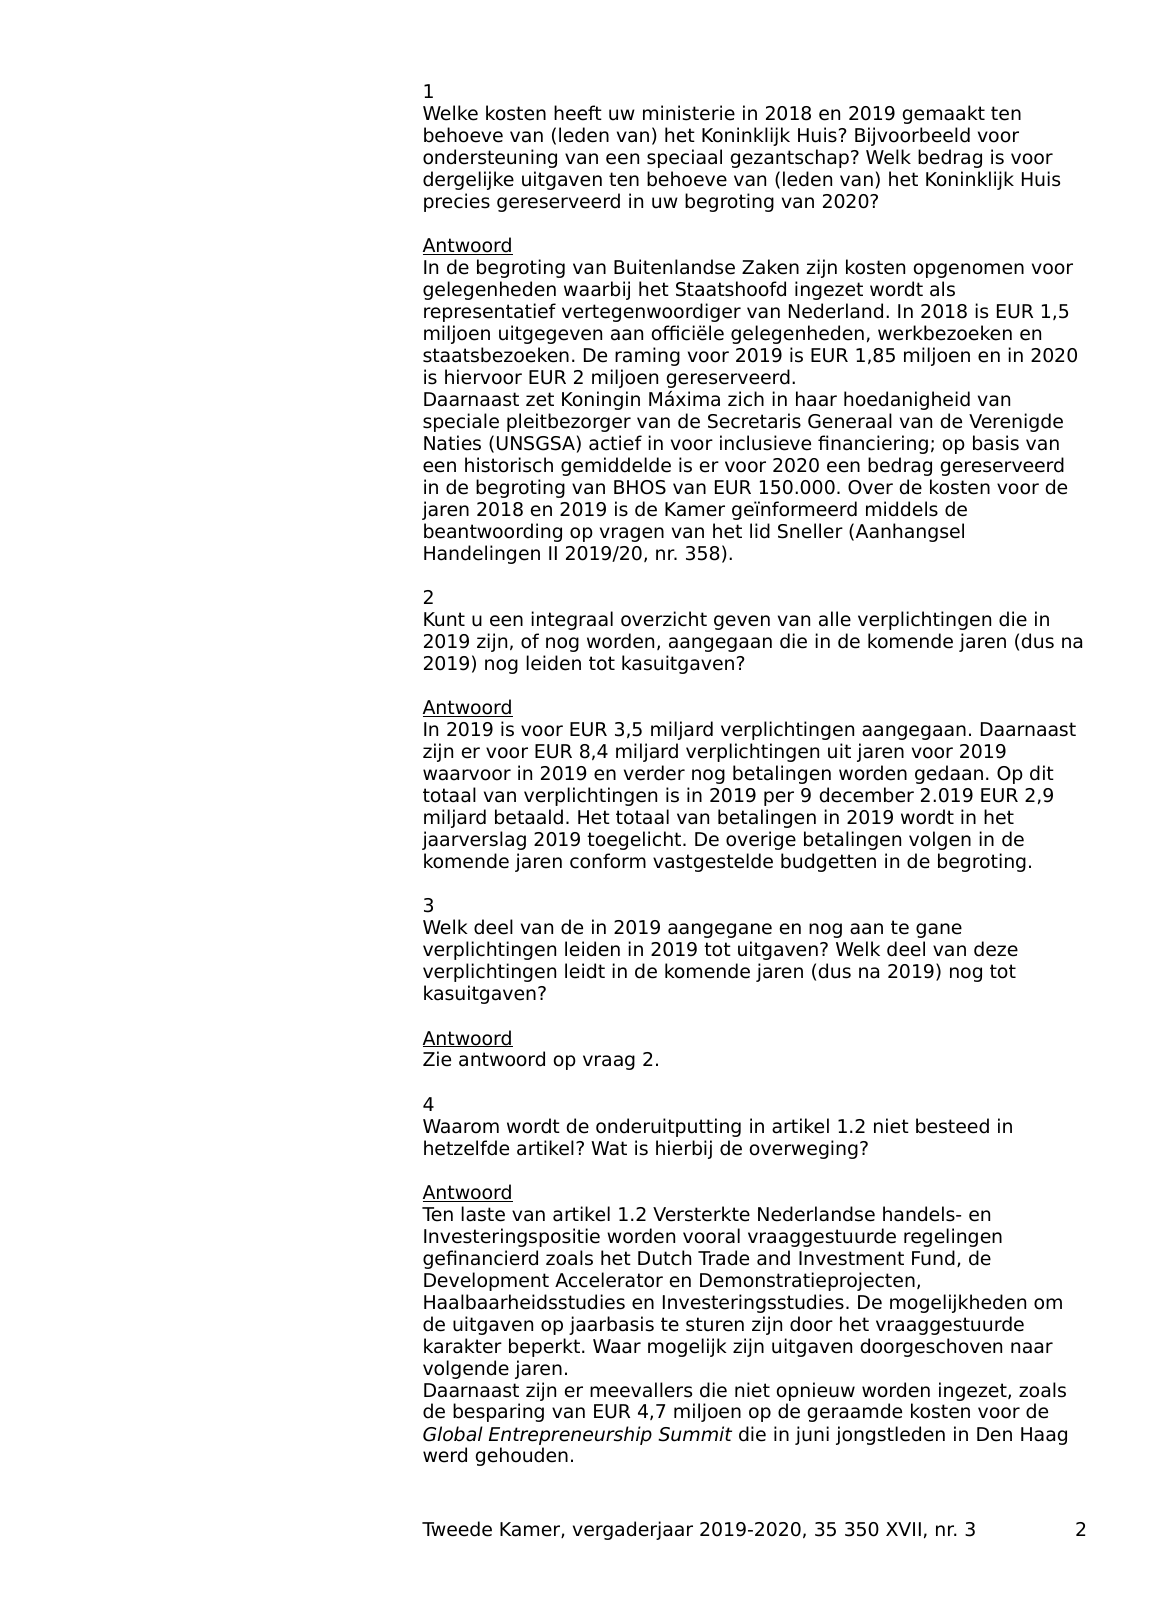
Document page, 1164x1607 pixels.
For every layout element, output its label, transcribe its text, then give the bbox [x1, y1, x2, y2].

text Antwoord [422, 235, 1087, 257]
text Welk deel van de in 2019 aangegane en nog aan te gane verplichtingen leiden in 2019 tot uitgaven? Welk deel van deze verplichtingen leidt in de komende jaren (dus na 2019) nog tot kasuitgaven? [422, 917, 1087, 1005]
text Ten laste van artikel 1.2 Versterkte Nederlandse handels- en Investeringspositie worden vooral vraaggestuurde regelingen gefinancierd zoals het Dutch Trade and Investment Fund, de Development Accelerator en Demonstratieprojecten, Haalbaarheidsstudies en Investeringsstudies. De mogelijkheden om de uitgaven op jaarbasis te sturen zijn door het vraaggestuurde karakter beperkt. Waar mogelijk zijn uitgaven doorgeschoven naar volgende jaren. [422, 1204, 1087, 1379]
text 2 [422, 587, 1087, 609]
text Antwoord [422, 697, 1087, 719]
text In 2019 is voor EUR 3,5 miljard verplichtingen aangegaan. Daarnaast zijn er voor EUR 8,4 miljard verplichtingen uit jaren voor 2019 waarvoor in 2019 en verder nog betalingen worden gedaan. Op dit totaal van verplichtingen is in 2019 per 9 december 2.019 EUR 2,9 miljard betaald. Het totaal van betalingen in 2019 wordt in het jaarverslag 2019 toegelicht. De overige betalingen volgen in de komende jaren conform vastgestelde budgetten in de begroting. [422, 719, 1087, 873]
text Waarom wordt de onderuitputting in artikel 1.2 niet besteed in hetzelfde artikel? Wat is hierbij de overweging? [422, 1116, 1087, 1159]
text 4 [422, 1093, 1087, 1116]
text Daarnaast zet Koningin Máxima zich in haar hoedanigheid van speciale pleitbezorger van de Secretaris Generaal van de Verenigde Naties (UNSGSA) actief in voor inclusieve financiering; op basis van een historisch gemiddelde is er voor 2020 een bedrag gereserveerd in de begroting van BHOS van EUR 150.000. Over de kosten voor de jaren 2018 en 2019 is de Kamer geïnformeerd middels de beantwoording op vragen van het lid Sneller (Aanhangsel Handelingen II 2019/20, nr. 358). [422, 389, 1087, 565]
text 1 [422, 81, 1087, 103]
text Zie antwoord op vraag 2. [422, 1049, 1087, 1071]
text Welke kosten heeft uw ministerie in 2018 en 2019 gemaakt ten behoeve van (leden van) het Koninklijk Huis? Bijvoorbeeld voor ondersteuning van een speciaal gezantschap? Welk bedrag is voor dergelijke uitgaven ten behoeve van (leden van) het Koninklijk Huis precies gereserveerd in uw begroting van 2020? [422, 103, 1087, 213]
text In de begroting van Buitenlandse Zaken zijn kosten opgenomen voor gelegenheden waarbij het Staatshoofd ingezet wordt als representatief vertegenwoordiger van Nederland. In 2018 is EUR 1,5 miljoen uitgegeven aan officiële gelegenheden, werkbezoeken en staatsbezoeken. De raming voor 2019 is EUR 1,85 miljoen en in 2020 is hiervoor EUR 2 miljoen gereserveerd. [422, 257, 1087, 389]
text Antwoord [422, 1182, 1087, 1204]
text Kunt u een integraal overzicht geven van alle verplichtingen die in 2019 zijn, of nog worden, aangegaan die in de komende jaren (dus na 2019) nog leiden tot kasuitgaven? [422, 609, 1087, 675]
text 3 [422, 895, 1087, 917]
text Antwoord [422, 1027, 1087, 1049]
text Daarnaast zijn er meevallers die niet opnieuw worden ingezet, zoals de besparing van EUR 4,7 miljoen op de geraamde kosten voor de Global Entrepreneurship Summit die in juni jongstleden in Den Haag werd gehouden. [422, 1379, 1087, 1467]
